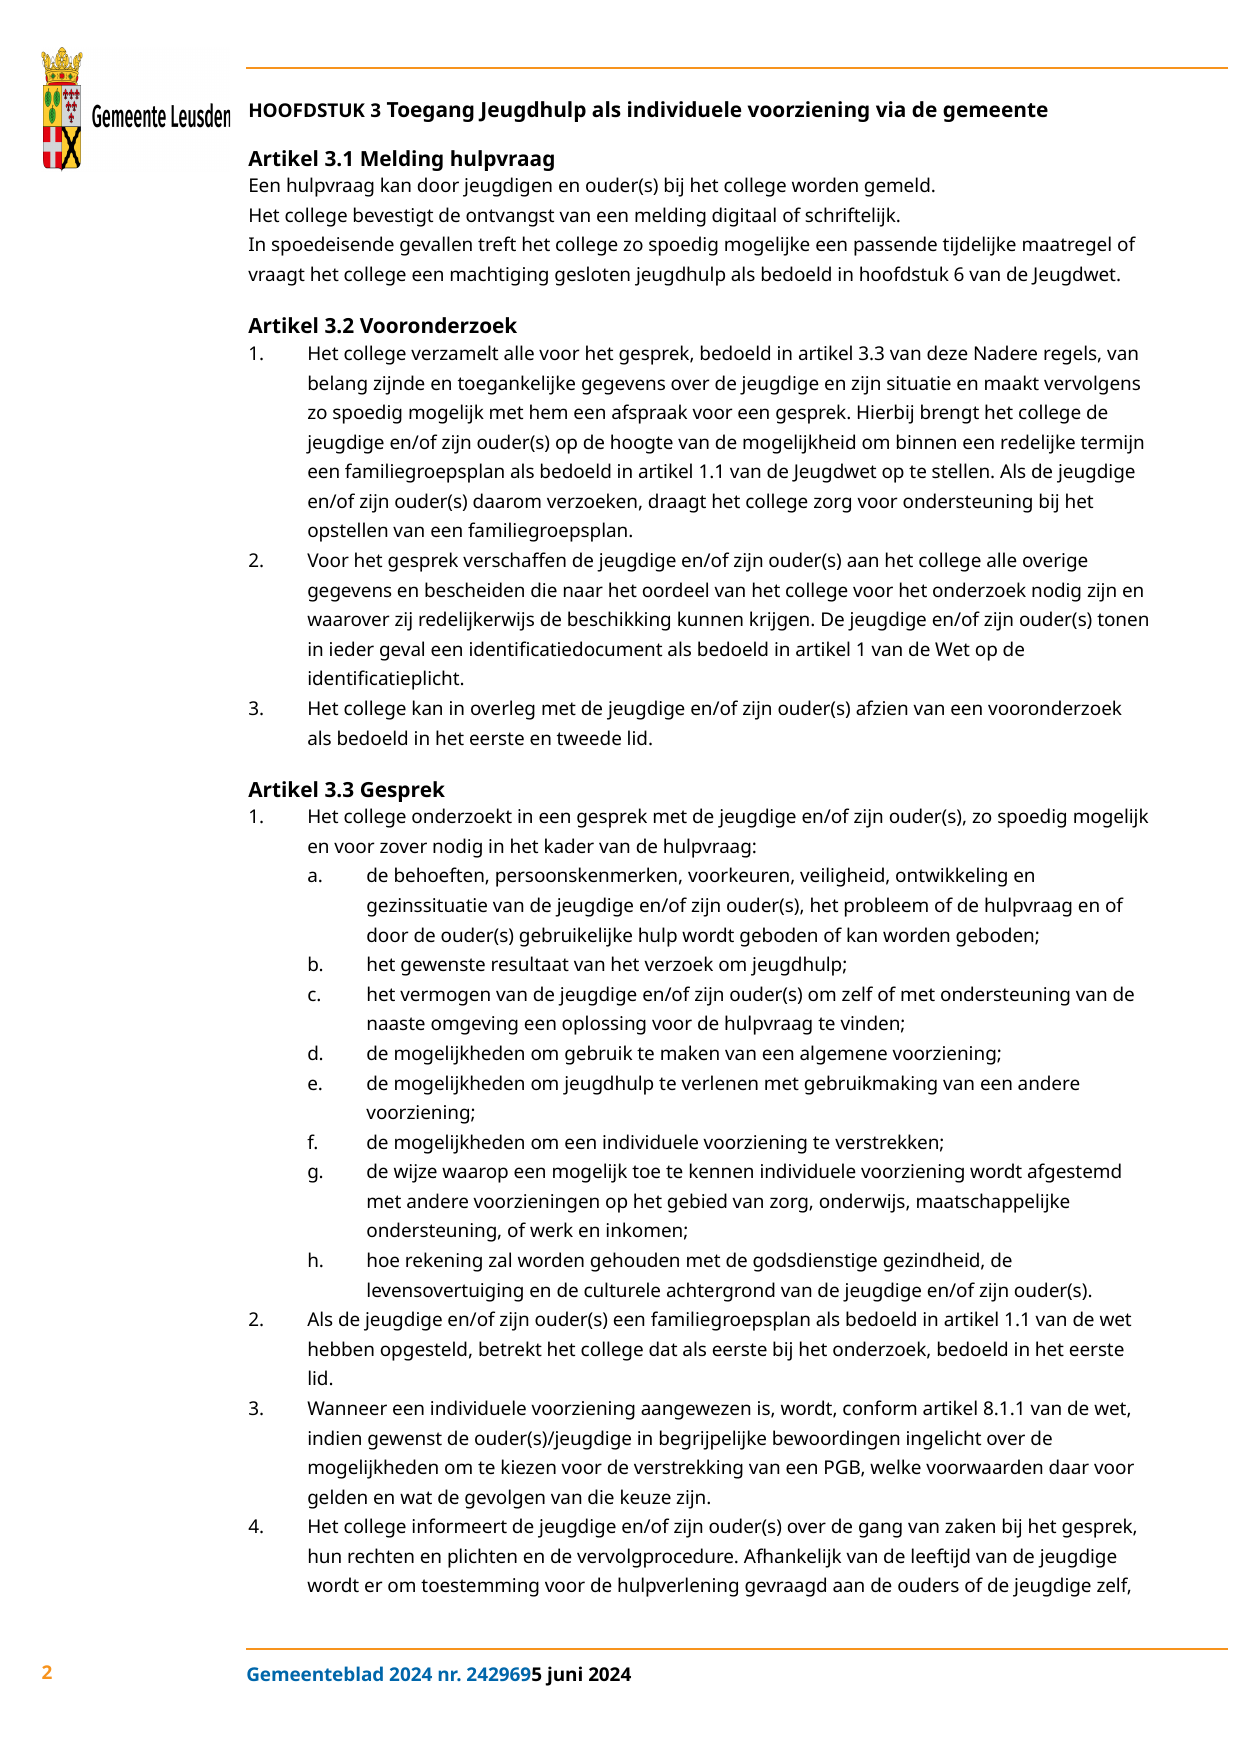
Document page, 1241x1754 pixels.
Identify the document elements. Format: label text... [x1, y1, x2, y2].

list hoe rekening zal worden gehouden met de godsdienstige gezindheid, de levensovertuiging en de culturele achtergrond van de jeugdige en/of zijn ouder(s). [307, 1247, 1152, 1303]
list Het college kan in overleg met de jeugdige en/of zijn ouder(s) afzien van een vooronderzoek als bedoeld in het eerste en tweede lid. [248, 695, 1152, 750]
list de mogelijkheden om een individuele voorziening te verstrekken; [307, 1129, 1152, 1155]
list Wanneer een individuele voorziening aangewezen is, wordt, conform artikel 8.1.1 van de wet, indien gewenst de ouder(s)/jeugdige in begrijpelijke bewoordingen ingelicht over de mogelijkheden om te kiezen voor de verstrekking van een PGB, welke voorwaarden daar voor gelden en wat de gevolgen van die keuze zijn. [248, 1395, 1152, 1510]
list de behoeften, persoonskenmerken, voorkeuren, veiligheid, ontwikkeling en gezinssituatie van de jeugdige en/of zijn ouder(s), het probleem of de hulpvraag en of door de ouder(s) gebruikelijke hulp wordt geboden of kan worden geboden; [307, 863, 1152, 948]
list de wijze waarop een mogelijk toe te kennen individuele voorziening wordt afgestemd met andere voorzieningen op het gebied van zorg, onderwijs, maatschappelijke ondersteuning, of werk en inkomen; [307, 1158, 1152, 1243]
list het gewenste resultaat van het verzoek om jeugdhulp; [307, 951, 1152, 977]
list Het college verzamelt alle voor het gesprek, bedoeld in artikel 3.3 van deze Nadere regels, van belang zijnde en toegankelijke gegevens over de jeugdige en zijn situatie en maakt vervolgens zo spoedig mogelijk met hem een afspraak voor een gesprek. Hierbij brengt het college de jeugdige en/of zijn ouder(s) op de hoogte van de mogelijkheid om binnen een redelijke termijn een familiegroepsplan als bedoeld in artikel 1.1 van de Jeugdwet op te stellen. Als de jeugdige en/of zijn ouder(s) daarom verzoeken, draagt het college zorg voor ondersteuning bij het opstellen van een familiegroepsplan. [248, 340, 1152, 543]
list de mogelijkheden om jeugdhulp te verlenen met gebruikmaking van een andere voorziening; [307, 1070, 1152, 1125]
text HOOFDSTUK 3 Toegang Jeugdhulp als individuele voorziening via de gemeente [248, 95, 1152, 123]
text In spoedeisende gevallen treft het college zo spoedig mogelijke een passende tijdelijke maatregel of vraagt het college een machtiging gesloten jeugdhulp als bedoeld in hoofdstuk 6 van de Jeugdwet. [248, 232, 1152, 287]
text Het college bevestigt de ontvangst van een melding digitaal of schriftelijk. [248, 202, 1152, 228]
text Artikel 3.2 Vooronderzoek [248, 312, 1152, 340]
text Artikel 3.1 Melding hulpvraag [248, 144, 1152, 172]
list Voor het gesprek verschaffen de jeugdige en/of zijn ouder(s) aan het college alle overige gegevens en bescheiden die naar het oordeel van het college voor het onderzoek nodig zijn en waarover zij redelijkerwijs de beschikking kunnen krijgen. De jeugdige en/of zijn ouder(s) tonen in ieder geval een identificatiedocument als bedoeld in artikel 1 van de Wet op de identificatieplicht. [248, 547, 1152, 691]
picture [41, 47, 231, 172]
list Het college onderzoekt in een gesprek met de jeugdige en/of zijn ouder(s), zo spoedig mogelijk en voor zover nodig in het kader van de hulpvraag: [248, 803, 1152, 859]
list Als de jeugdige en/of zijn ouder(s) een familiegroepsplan als bedoeld in artikel 1.1 van de wet hebben opgesteld, betrekt het college dat als eerste bij het onderzoek, bedoeld in het eerste lid. [248, 1306, 1152, 1391]
list Het college informeert de jeugdige en/of zijn ouder(s) over de gang van zaken bij het gesprek, hun rechten en plichten en de vervolgprocedure. Afhankelijk van de leeftijd van de jeugdige wordt er om toestemming voor de hulpverlening gevraagd aan de ouders of de jeugdige zelf, [248, 1513, 1152, 1598]
list het vermogen van de jeugdige en/of zijn ouder(s) om zelf of met ondersteuning van de naaste omgeving een oplossing voor de hulpvraag te vinden; [307, 981, 1152, 1036]
text Een hulpvraag kan door jeugdigen en ouder(s) bij het college worden gemeld. [248, 172, 1152, 198]
list de mogelijkheden om gebruik te maken van een algemene voorziening; [307, 1040, 1152, 1066]
text Artikel 3.3 Gesprek [248, 775, 1152, 803]
